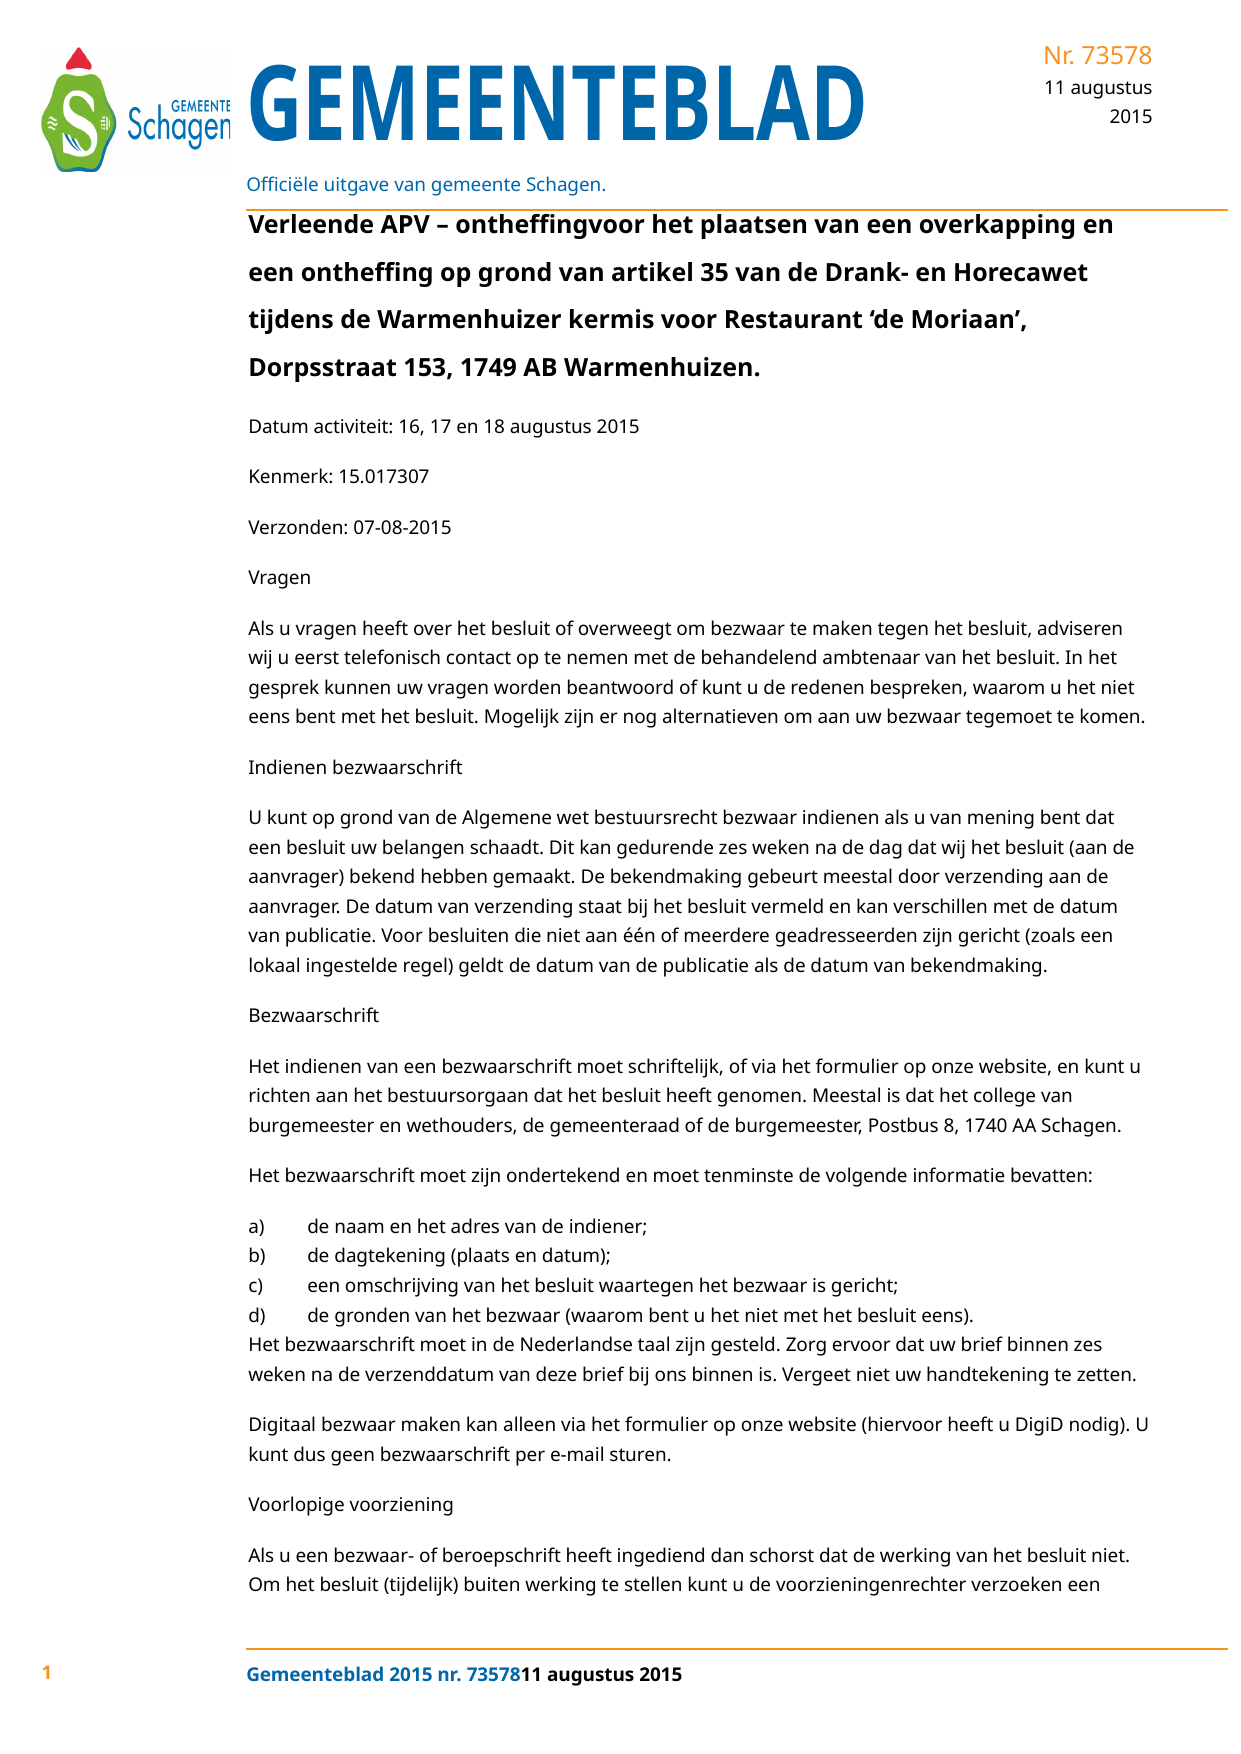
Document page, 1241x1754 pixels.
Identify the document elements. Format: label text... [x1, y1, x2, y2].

text Digitaal bezwaar maken kan alleen via het formulier op onze website (hiervoor heeft u DigiD nodig). U kunt dus geen bezwaarschrift per e-mail sturen. [248, 1411, 1152, 1467]
picture [41, 47, 231, 172]
list de gronden van het bezwaar (waarom bent u het niet met het besluit eens). [248, 1302, 1152, 1328]
text Indienen bezwaarschrift [248, 754, 1152, 780]
text Het bezwaarschrift moet in de Nederlandse taal zijn gesteld. Zorg ervoor dat uw brief binnen zes weken na de verzenddatum van deze brief bij ons binnen is. Vergeet niet uw handtekening te zetten. [248, 1331, 1152, 1387]
text Verzonden: 07-08-2015 [248, 514, 1152, 540]
text Verleende APV – ontheffingvoor het plaatsen van een overkapping en een ontheffing op grond van artikel 35 van de Drank- en Horecawet tijdens de Warmenhuizer kermis voor Restaurant ‘de Moriaan’, Dorpsstraat 153, 1749 AB Warmenhuizen. [248, 211, 1152, 384]
text Voorlopige voorziening [248, 1491, 1152, 1517]
text Als u vragen heeft over het besluit of overweegt om bezwaar te maken tegen het besluit, adviseren wij u eerst telefonisch contact op te nemen met de behandelend ambtenaar van het besluit. In het gesprek kunnen uw vragen worden beantwoord of kunt u de redenen bespreken, waarom u het niet eens bent met het besluit. Mogelijk zijn er nog alternatieven om aan uw bezwaar tegemoet te komen. [248, 615, 1152, 729]
text Kenmerk: 15.017307 [248, 463, 1152, 489]
list de dagtekening (plaats en datum); [248, 1243, 1152, 1268]
text Het bezwaarschrift moet zijn ondertekend en moet tenminste de volgende informatie bevatten: [248, 1163, 1152, 1188]
text Het indienen van een bezwaarschrift moet schriftelijk, of via het formulier op onze website, en kunt u richten aan het bestuursorgaan dat het besluit heeft genomen. Meestal is dat het college van burgemeester en wethouders, de gemeenteraad of de burgemeester, Postbus 8, 1740 AA Schagen. [248, 1053, 1152, 1138]
text Datum activiteit: 16, 17 en 18 augustus 2015 [248, 413, 1152, 439]
text U kunt op grond van de Algemene wet bestuursrecht bezwaar indienen als u van mening bent dat een besluit uw belangen schaadt. Dit kan gedurende zes weken na de dag dat wij het besluit (aan de aanvrager) bekend hebben gemaakt. De bekendmaking gebeurt meestal door verzending aan de aanvrager. De datum van verzending staat bij het besluit vermeld en kan verschillen met de datum van publicatie. Voor besluiten die niet aan één of meerdere geadresseerden zijn gericht (zoals een lokaal ingestelde regel) geldt de datum van de publicatie als de datum van bekendmaking. [248, 804, 1152, 978]
text Vragen [248, 564, 1152, 590]
list een omschrijving van het besluit waartegen het bezwaar is gericht; [248, 1272, 1152, 1298]
list de naam en het adres van de indiener; [248, 1213, 1152, 1239]
text Bezwaarschrift [248, 1003, 1152, 1028]
text Als u een bezwaar- of beroepschrift heeft ingediend dan schorst dat de werking van het besluit niet. Om het besluit (tijdelijk) buiten werking te stellen kunt u de voorzieningenrechter verzoeken een [248, 1542, 1152, 1597]
